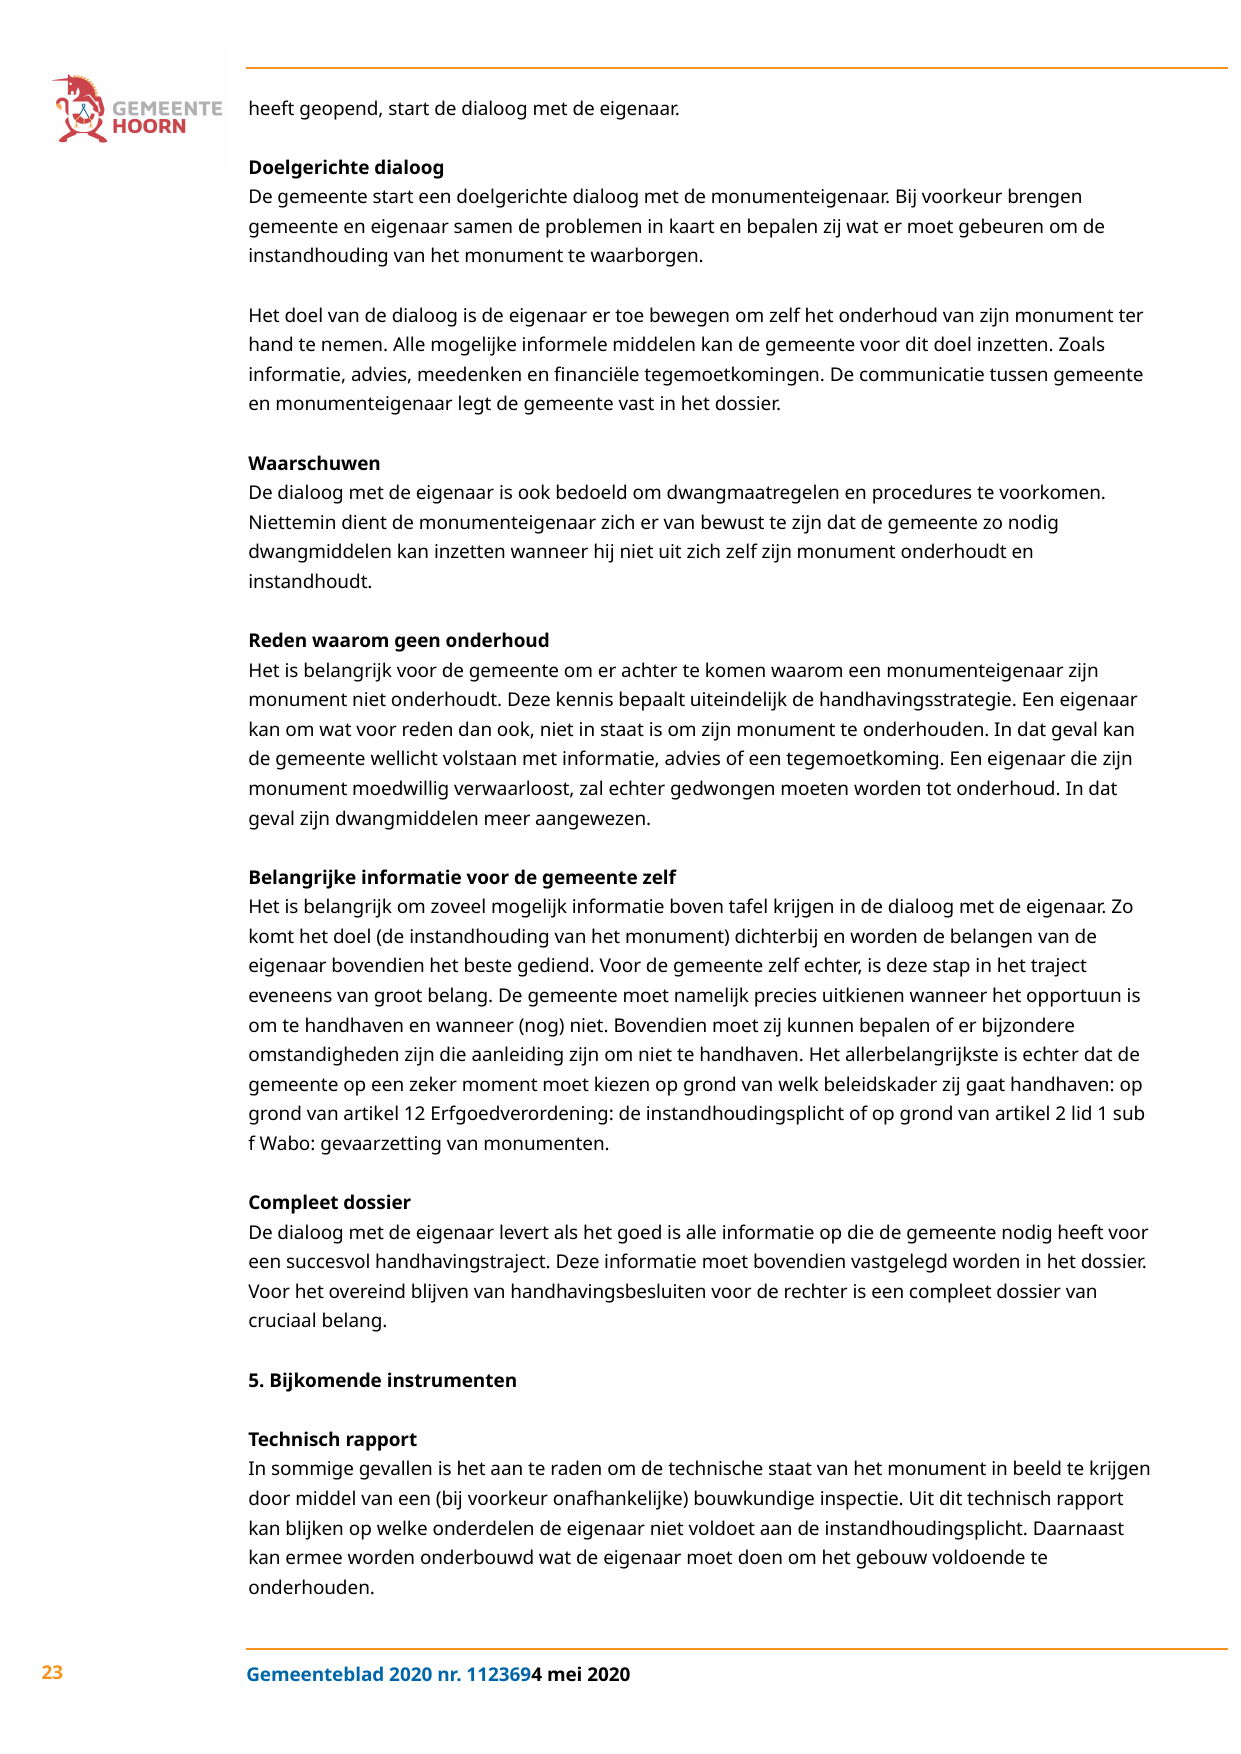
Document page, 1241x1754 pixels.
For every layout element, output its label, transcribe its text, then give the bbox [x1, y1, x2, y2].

text Compleet dossier [248, 1189, 1152, 1215]
text 5. Bijkomende instrumenten [248, 1367, 1152, 1393]
text Technisch rapport [248, 1426, 1152, 1452]
picture [41, 47, 231, 172]
text Het doel van de dialoog is de eigenaar er toe bewegen om zelf het onderhoud van zijn monument ter hand te nemen. Alle mogelijke informele middelen kan de gemeente voor dit doel inzetten. Zoals informatie, advies, meedenken en financiële tegemoetkomingen. De communicatie tussen gemeente en monumenteigenaar legt de gemeente vast in het dossier. [248, 302, 1152, 416]
text In sommige gevallen is het aan te raden om de technische staat van het monument in beeld te krijgen door middel van een (bij voorkeur onafhankelijke) bouwkundige inspectie. Uit dit technisch rapport kan blijken op welke onderdelen de eigenaar niet voldoet aan de instandhoudingsplicht. Daarnaast kan ermee worden onderbouwd wat de eigenaar moet doen om het gebouw voldoende te onderhouden. [248, 1456, 1152, 1600]
text De dialoog met de eigenaar is ook bedoeld om dwangmaatregelen en procedures te voorkomen. Niettemin dient de monumenteigenaar zich er van bewust te zijn dat de gemeente zo nodig dwangmiddelen kan inzetten wanneer hij niet uit zich zelf zijn monument onderhoudt en instandhoudt. [248, 479, 1152, 594]
text De gemeente start een doelgerichte dialoog met de monumenteigenaar. Bij voorkeur brengen gemeente en eigenaar samen de problemen in kaart en bepalen zij wat er moet gebeuren om de instandhouding van het monument te waarborgen. [248, 183, 1152, 268]
text De dialoog met de eigenaar levert als het goed is alle informatie op die de gemeente nodig heeft voor een succesvol handhavingstraject. Deze informatie moet bovendien vastgelegd worden in het dossier. Voor het overeind blijven van handhavingsbesluiten voor de rechter is een compleet dossier van cruciaal belang. [248, 1219, 1152, 1333]
text Het is belangrijk voor de gemeente om er achter te komen waarom een monumenteigenaar zijn monument niet onderhoudt. Deze kennis bepaalt uiteindelijk de handhavingsstrategie. Een eigenaar kan om wat voor reden dan ook, niet in staat is om zijn monument te onderhouden. In dat geval kan de gemeente wellicht volstaan met informatie, advies of een tegemoetkoming. Een eigenaar die zijn monument moedwillig verwaarloost, zal echter gedwongen moeten worden tot onderhoud. In dat geval zijn dwangmiddelen meer aangewezen. [248, 657, 1152, 831]
text Belangrijke informatie voor de gemeente zelf [248, 864, 1152, 890]
text heeft geopend, start de dialoog met de eigenaar. [248, 95, 1152, 121]
text Waarschuwen [248, 450, 1152, 476]
text Doelgerichte dialoog [248, 154, 1152, 180]
text Het is belangrijk om zoveel mogelijk informatie boven tafel krijgen in de dialoog met de eigenaar. Zo komt het doel (de instandhouding van het monument) dichterbij en worden de belangen van de eigenaar bovendien het beste gediend. Voor de gemeente zelf echter, is deze stap in het traject eveneens van groot belang. De gemeente moet namelijk precies uitkienen wanneer het opportuun is om te handhaven en wanneer (nog) niet. Bovendien moet zij kunnen bepalen of er bijzondere omstandigheden zijn die aanleiding zijn om niet te handhaven. Het allerbelangrijkste is echter dat de gemeente op een zeker moment moet kiezen op grond van welk beleidskader zij gaat handhaven: op grond van artikel 12 Erfgoedverordening: de instandhoudingsplicht of op grond van artikel 2 lid 1 sub f Wabo: gevaarzetting van monumenten. [248, 893, 1152, 1156]
text Reden waarom geen onderhoud [248, 627, 1152, 653]
